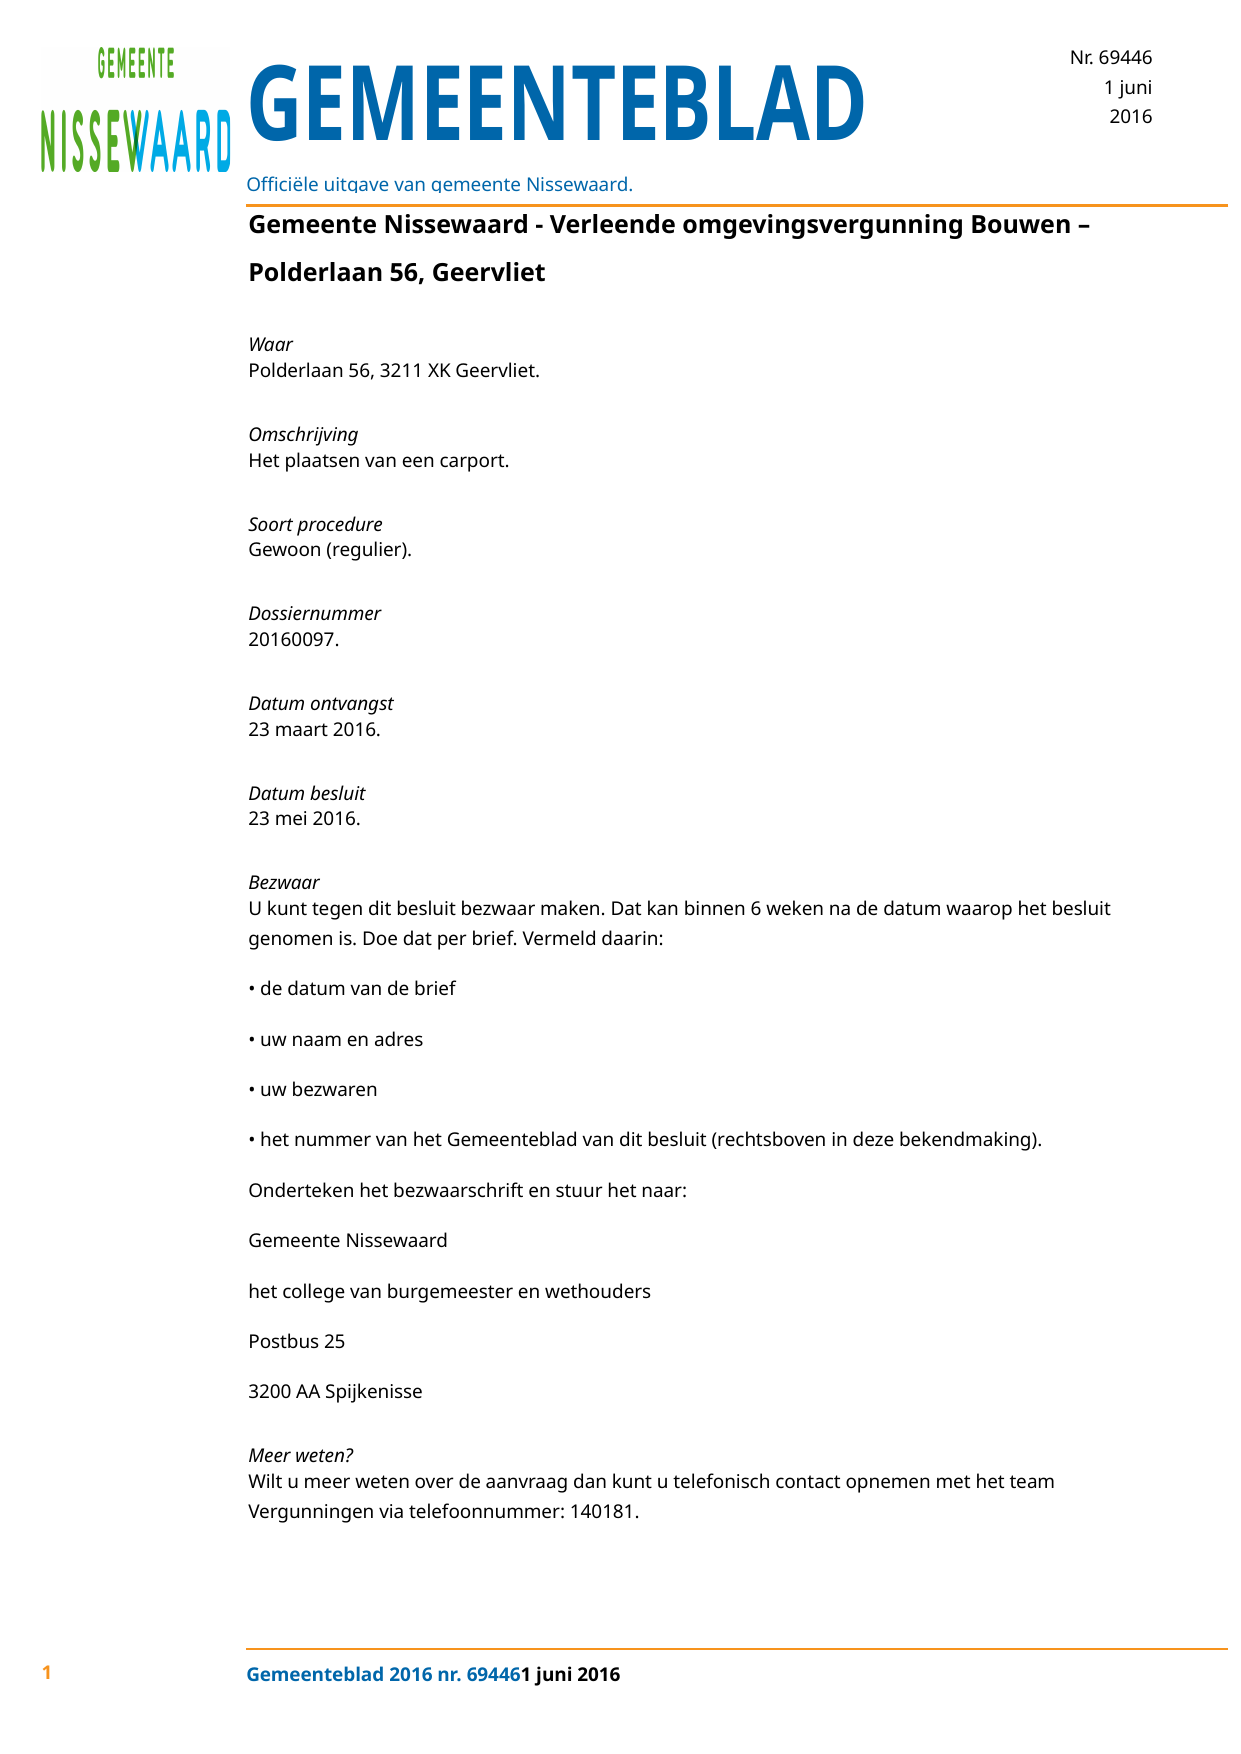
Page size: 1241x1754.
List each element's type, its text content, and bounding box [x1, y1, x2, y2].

text • uw naam en adres [248, 1026, 1152, 1051]
text Bezwaar [248, 869, 1152, 895]
text Postbus 25 [248, 1328, 1152, 1354]
text • de datum van de brief [248, 975, 1152, 1001]
text 23 mei 2016. [248, 806, 1152, 831]
text Meer weten? [248, 1443, 1152, 1468]
text U kunt tegen dit besluit bezwaar maken. Dat kan binnen 6 weken na de datum waarop het besluit genomen is. Doe dat per brief. Vermeld daarin: [248, 895, 1152, 951]
text Soort procedure [248, 511, 1152, 537]
text Onderteken het bezwaarschrift en stuur het naar: [248, 1177, 1152, 1203]
text • het nummer van het Gemeenteblad van dit besluit (rechtsboven in deze bekendmaking). [248, 1127, 1152, 1152]
text Het plaatsen van een carport. [248, 447, 1152, 473]
text het college van burgemeester en wethouders [248, 1278, 1152, 1303]
picture [176, 157, 187, 172]
picture [154, 157, 165, 172]
text Wilt u meer weten over de aanvraag dan kunt u telefonisch contact opnemen met het team Vergunningen via telefoonnummer: 140181. [248, 1468, 1152, 1524]
picture [222, 122, 227, 160]
picture [200, 151, 206, 172]
text Gemeente Nissewaard [248, 1227, 1152, 1253]
picture [41, 47, 231, 172]
text • uw bezwaren [248, 1076, 1152, 1102]
text Omschrijving [248, 421, 1152, 447]
text Gemeente Nissewaard - Verleende omgevingsvergunning Bouwen – Polderlaan 56, Geervliet [248, 207, 1152, 288]
text Gewoon (regulier). [248, 537, 1152, 562]
text 20160097. [248, 626, 1152, 652]
text Polderlaan 56, 3211 XK Geervliet. [248, 357, 1152, 383]
text Datum ontvangst [248, 690, 1152, 716]
text Datum besluit [248, 780, 1152, 806]
text Dossiernummer [248, 601, 1152, 626]
text 3200 AA Spijkenisse [248, 1379, 1152, 1404]
text Waar [248, 331, 1152, 357]
picture [201, 122, 206, 138]
text 23 maart 2016. [248, 716, 1152, 742]
